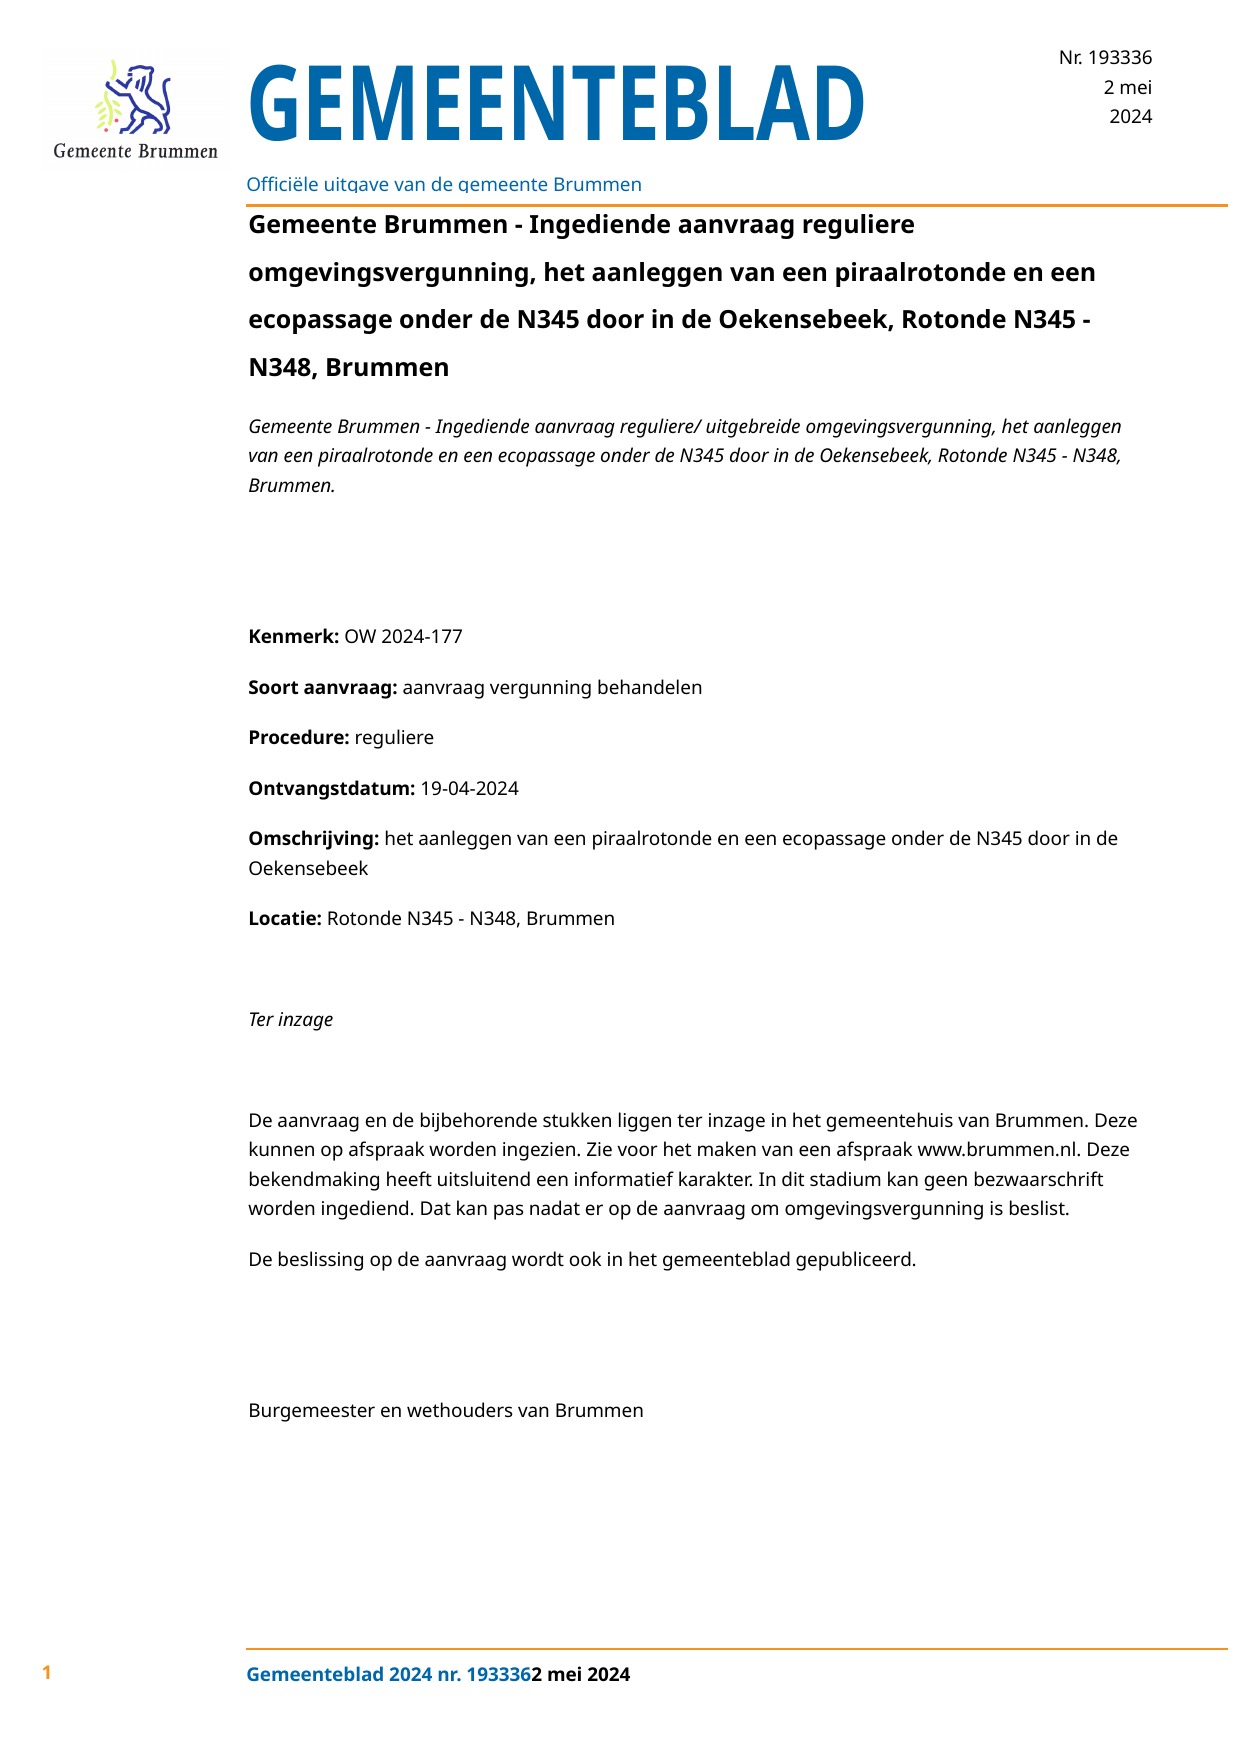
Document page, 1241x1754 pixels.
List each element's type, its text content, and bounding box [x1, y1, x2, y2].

text Kenmerk: OW 2024-177 [248, 623, 1152, 649]
text Ontvangstdatum: 19-04-2024 [248, 775, 1152, 801]
picture [41, 47, 231, 172]
text Locatie: Rotonde N345 - N348, Brummen [248, 905, 1152, 931]
text De beslissing op de aanvraag wordt ook in het gemeenteblad gepubliceerd. [248, 1246, 1152, 1272]
text Gemeente Brummen - Ingediende aanvraag reguliere/ uitgebreide omgevingsvergunning, het aanleggen van een piraalrotonde en een ecopassage onder de N345 door in de Oekensebeek, Rotonde N345 - N348, Brummen. [248, 413, 1152, 498]
text Ter inzage [248, 1006, 1152, 1032]
text Soort aanvraag: aanvraag vergunning behandelen [248, 674, 1152, 700]
text Omschrijving: het aanleggen van een piraalrotonde en een ecopassage onder de N345 door in de Oekensebeek [248, 825, 1152, 881]
text Gemeente Brummen - Ingediende aanvraag reguliere omgevingsvergunning, het aanleggen van een piraalrotonde en een ecopassage onder de N345 door in de Oekensebeek, Rotonde N345 - N348, Brummen [248, 207, 1152, 384]
text Procedure: reguliere [248, 724, 1152, 750]
text Burgemeester en wethouders van Brummen [248, 1397, 1152, 1423]
text De aanvraag en de bijbehorende stukken liggen ter inzage in het gemeentehuis van Brummen. Deze kunnen op afspraak worden ingezien. Zie voor het maken van een afspraak www.brummen.nl. Deze bekendmaking heeft uitsluitend een informatief karakter. In dit stadium kan geen bezwaarschrift worden ingediend. Dat kan pas nadat er op de aanvraag om omgevingsvergunning is beslist. [248, 1107, 1152, 1221]
